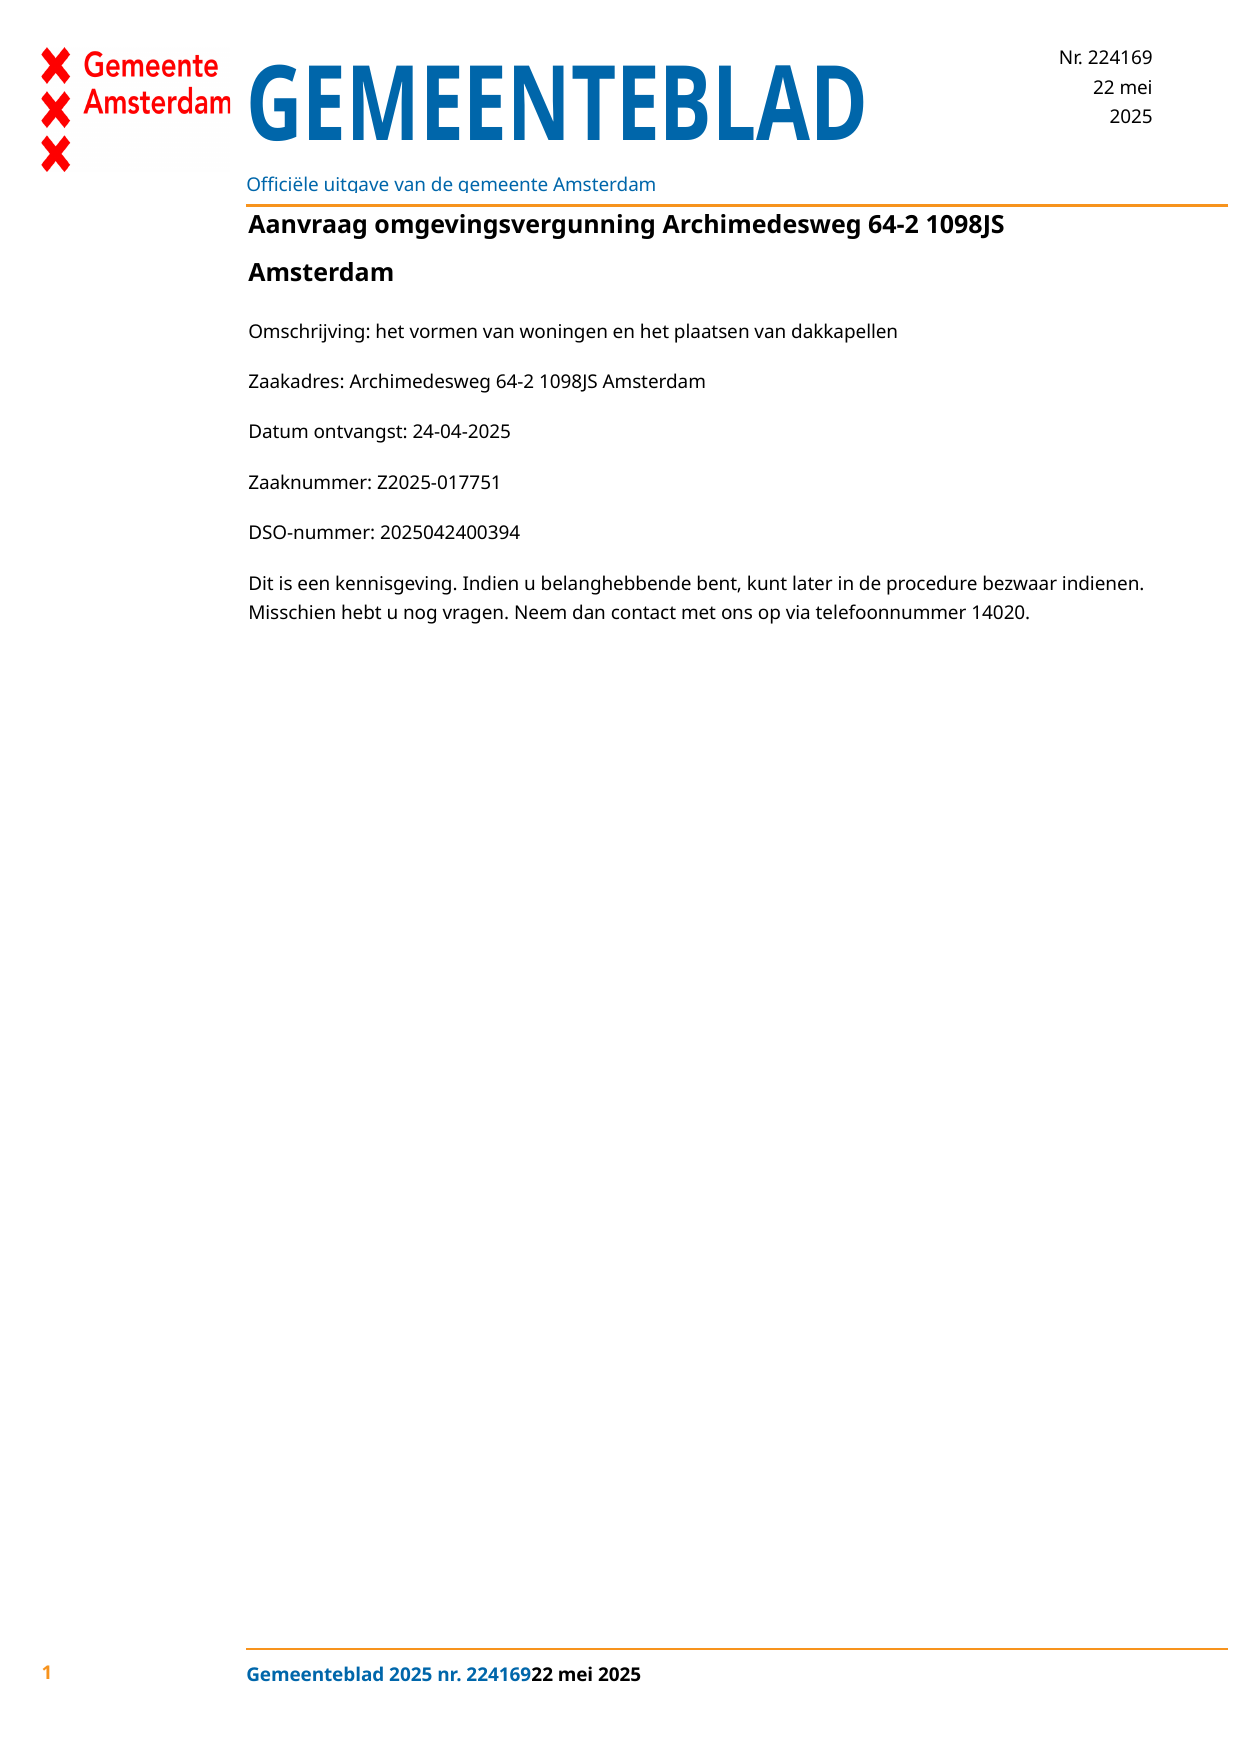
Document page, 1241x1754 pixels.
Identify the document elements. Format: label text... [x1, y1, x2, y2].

text Omschrijving: het vormen van woningen en het plaatsen van dakkapellen [248, 318, 1152, 344]
text Dit is een kennisgeving. Indien u belanghebbende bent, kunt later in de procedure bezwaar indienen. Misschien hebt u nog vragen. Neem dan contact met ons op via telefoonnummer 14020. [248, 570, 1152, 625]
text Zaakadres: Archimedesweg 64-2 1098JS Amsterdam [248, 368, 1152, 394]
picture [41, 47, 231, 172]
text Aanvraag omgevingsvergunning Archimedesweg 64-2 1098JS Amsterdam [248, 207, 1152, 288]
text Datum ontvangst: 24-04-2025 [248, 419, 1152, 444]
text DSO-nummer: 2025042400394 [248, 519, 1152, 545]
text Zaaknummer: Z2025-017751 [248, 469, 1152, 495]
